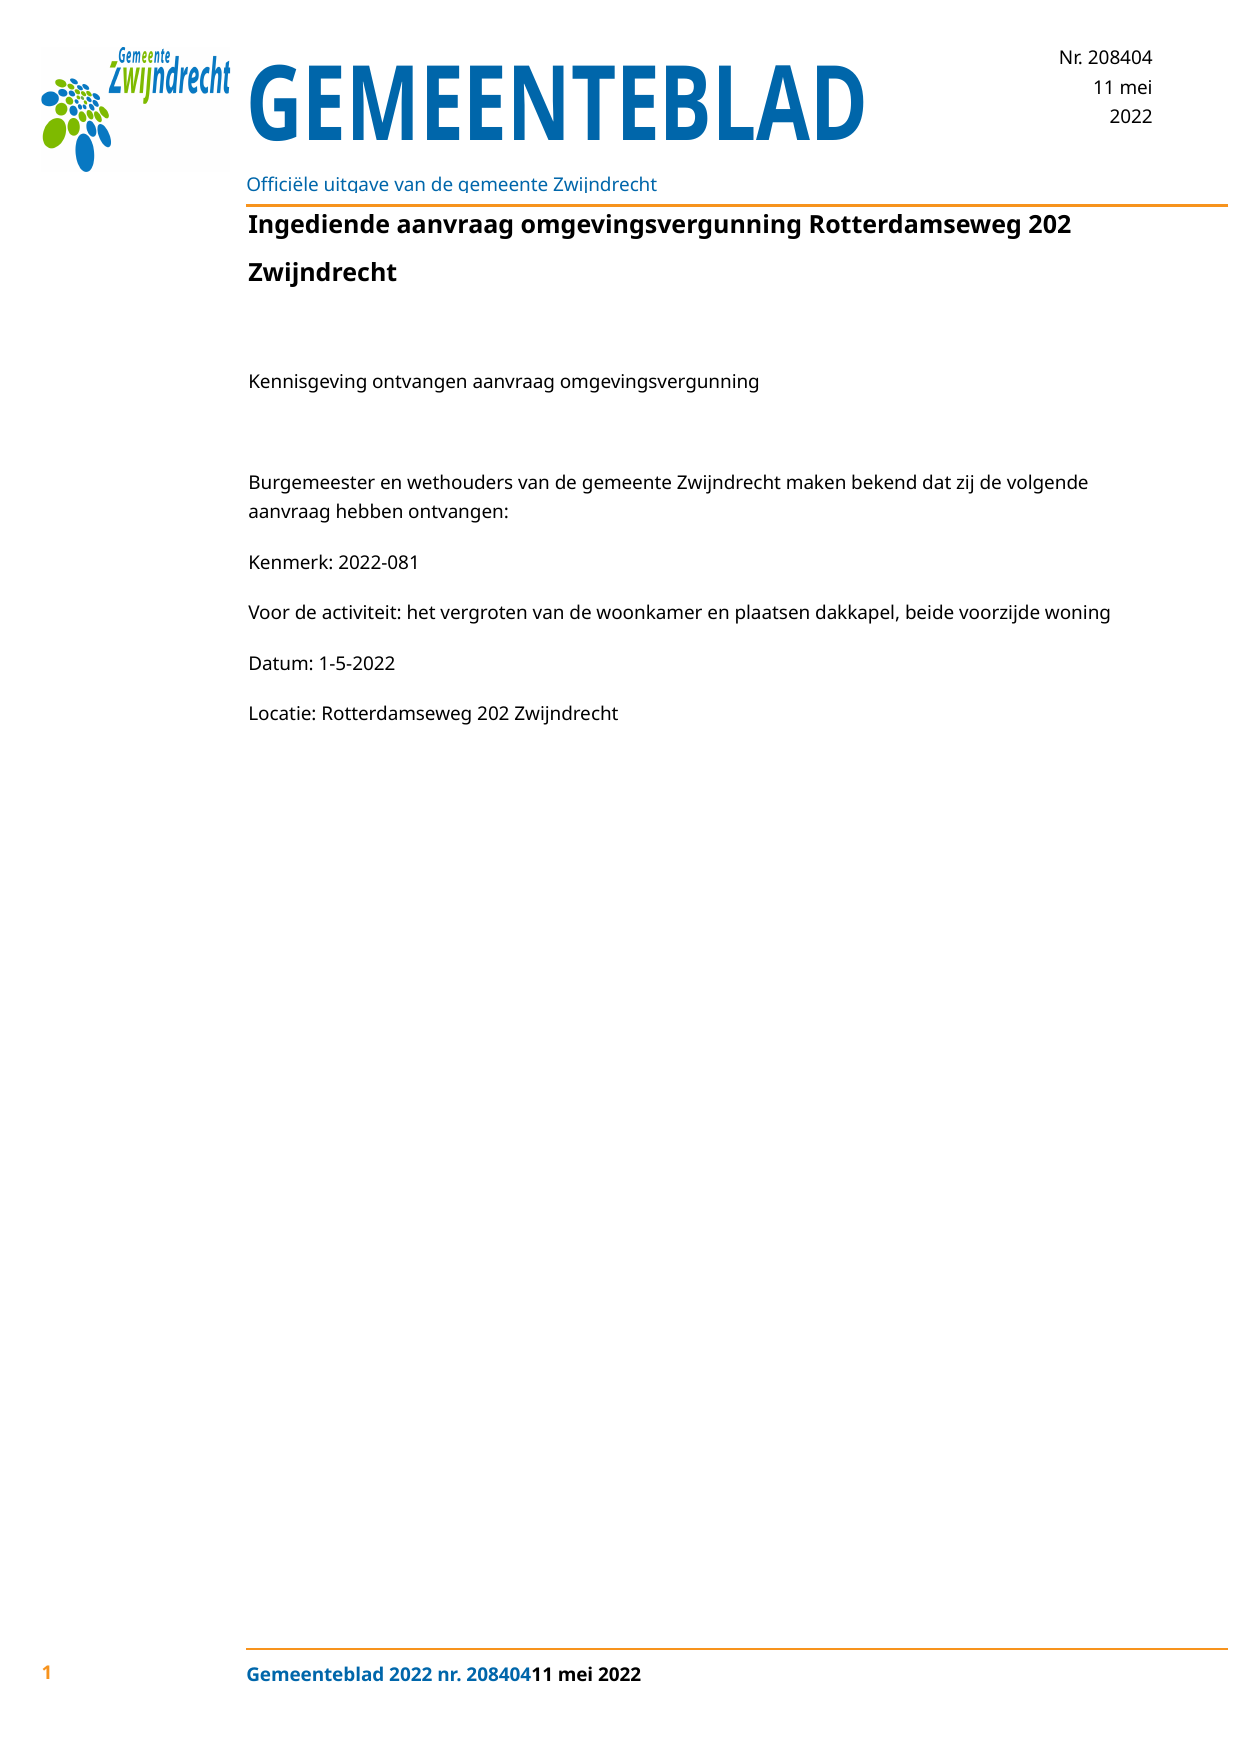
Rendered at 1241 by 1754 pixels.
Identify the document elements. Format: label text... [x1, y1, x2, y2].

text Kennisgeving ontvangen aanvraag omgevingsvergunning [248, 368, 1152, 394]
text Ingediende aanvraag omgevingsvergunning Rotterdamseweg 202 Zwijndrecht [248, 207, 1152, 288]
text Kenmerk: 2022-081 [248, 549, 1152, 575]
picture [41, 47, 231, 172]
text Datum: 1-5-2022 [248, 650, 1152, 676]
text Burgemeester en wethouders van de gemeente Zwijndrecht maken bekend dat zij de volgende aanvraag hebben ontvangen: [248, 469, 1152, 524]
text Voor de activiteit: het vergroten van de woonkamer en plaatsen dakkapel, beide voorzijde woning [248, 599, 1152, 625]
text Locatie: Rotterdamseweg 202 Zwijndrecht [248, 700, 1152, 726]
